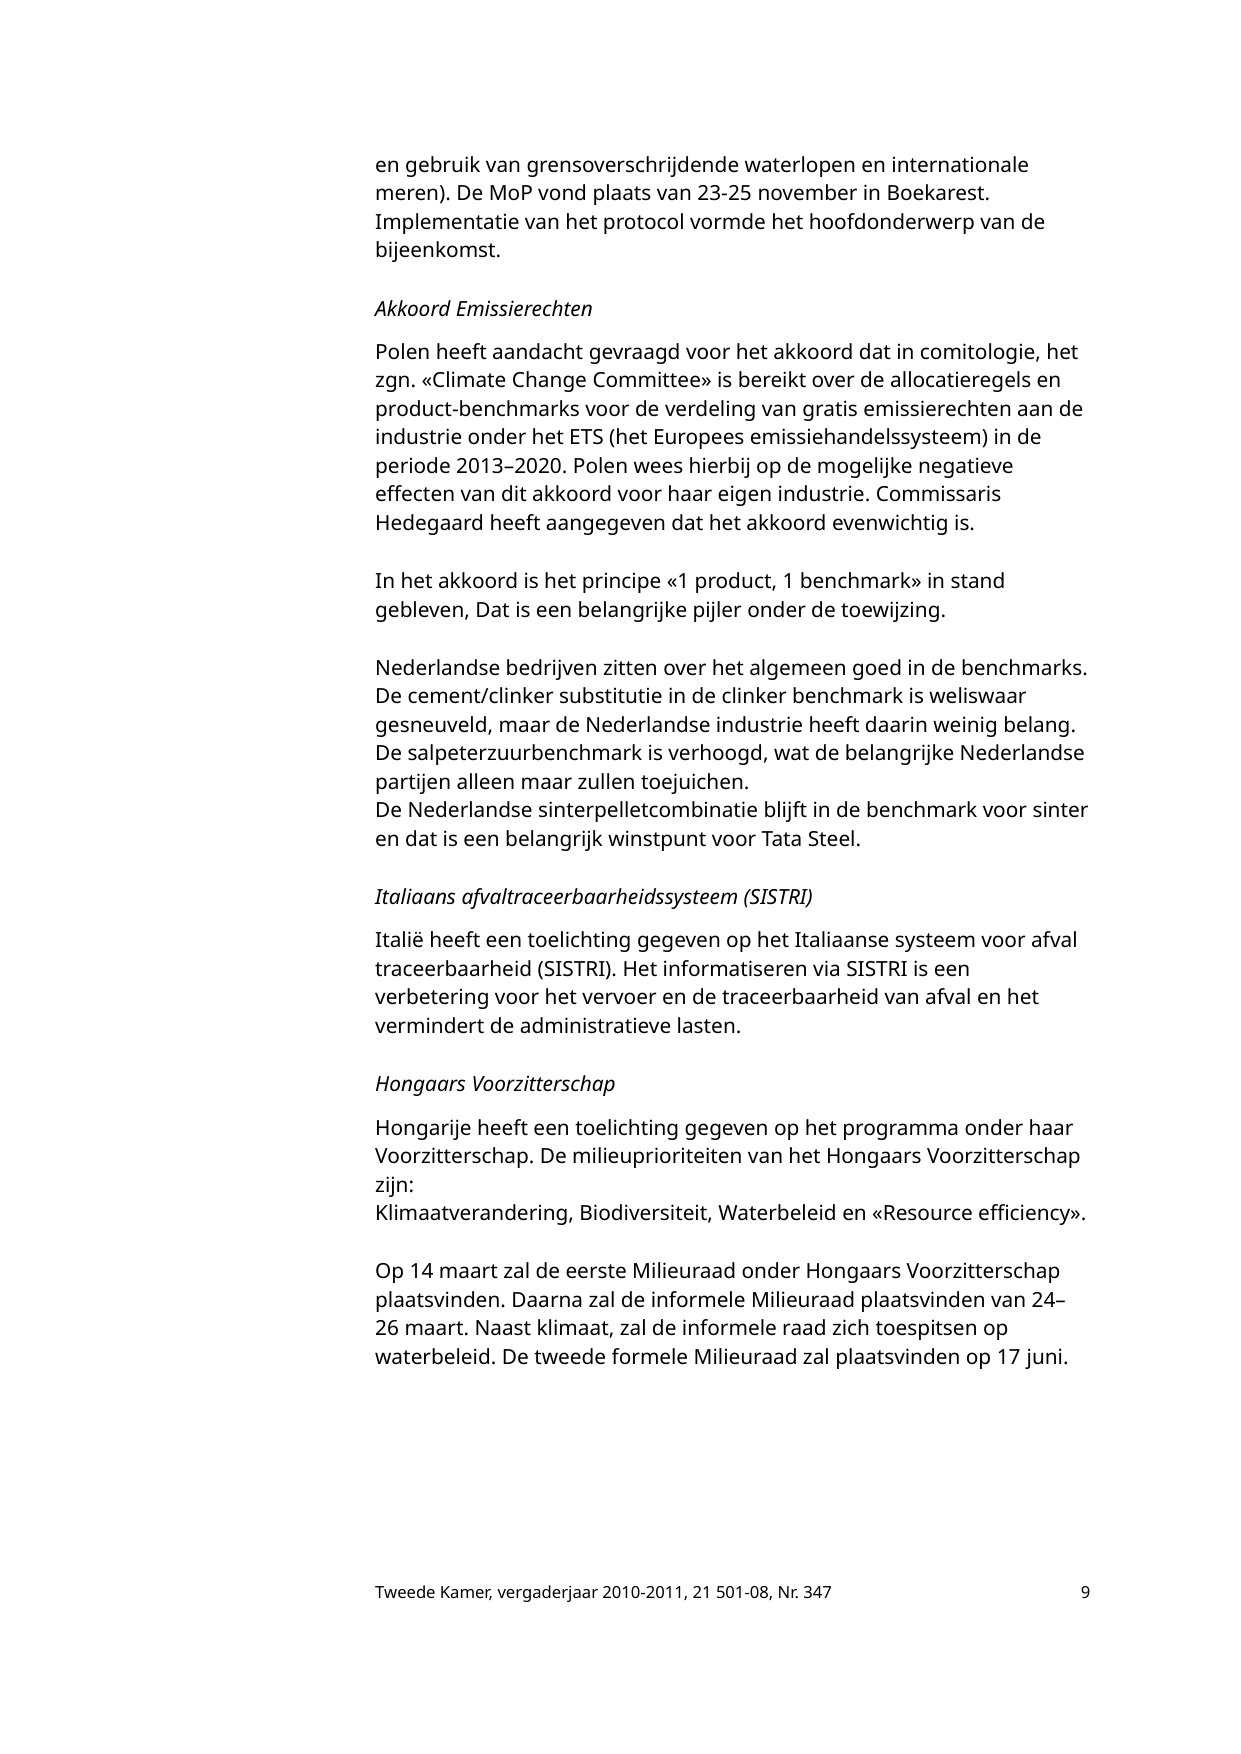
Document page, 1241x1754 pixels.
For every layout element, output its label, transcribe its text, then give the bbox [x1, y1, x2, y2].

text Akkoord Emissierechten [375, 294, 1090, 322]
text en gebruik van grensoverschrijdende waterlopen en internationale meren). De MoP vond plaats van 23-25 november in Boekarest. Implementatie van het protocol vormde het hoofdonderwerp van de bijeenkomst. [375, 150, 1090, 264]
text Nederlandse bedrijven zitten over het algemeen goed in de benchmarks. [375, 653, 1090, 682]
text Italiaans afvaltraceerbaarheidssysteem (SISTRI) [375, 882, 1090, 911]
text De salpeterzuurbenchmark is verhoogd, wat de belangrijke Nederlandse partijen alleen maar zullen toejuichen. [375, 738, 1090, 795]
text Polen heeft aandacht gevraagd voor het akkoord dat in comitologie, het zgn. «Climate Change Committee» is bereikt over de allocatieregels en product-benchmarks voor de verdeling van gratis emissierechten aan de industrie onder het ETS (het Europees emissiehandelssysteem) in de periode 2013–2020. Polen wees hierbij op de mogelijke negatieve effecten van dit akkoord voor haar eigen industrie. Commissaris Hedegaard heeft aangegeven dat het akkoord evenwichtig is. [375, 337, 1090, 536]
text De cement/clinker substitutie in de clinker benchmark is weliswaar gesneuveld, maar de Nederlandse industrie heeft daarin weinig belang. [375, 682, 1090, 738]
text Hongaars Voorzitterschap [375, 1069, 1090, 1098]
text In het akkoord is het principe «1 product, 1 benchmark» in stand gebleven, Dat is een belangrijke pijler onder de toewijzing. [375, 566, 1090, 623]
text Klimaatverandering, Biodiversiteit, Waterbeleid en «Resource efficiency». [375, 1198, 1090, 1227]
text De Nederlandse sinterpelletcombinatie blijft in de benchmark voor sinter en dat is een belangrijk winstpunt voor Tata Steel. [375, 795, 1090, 852]
text Italië heeft een toelichting gegeven op het Italiaanse systeem voor afval traceerbaarheid (SISTRI). Het informatiseren via SISTRI is een verbetering voor het vervoer en de traceerbaarheid van afval en het vermindert de administratieve lasten. [375, 926, 1090, 1039]
text Hongarije heeft een toelichting gegeven op het programma onder haar Voorzitterschap. De milieuprioriteiten van het Hongaars Voorzitterschap zijn: [375, 1113, 1090, 1198]
text Op 14 maart zal de eerste Milieuraad onder Hongaars Voorzitterschap plaatsvinden. Daarna zal de informele Milieuraad plaatsvinden van 24–26 maart. Naast klimaat, zal de informele raad zich toespitsen op waterbeleid. De tweede formele Milieuraad zal plaatsvinden op 17 juni. [375, 1257, 1090, 1370]
